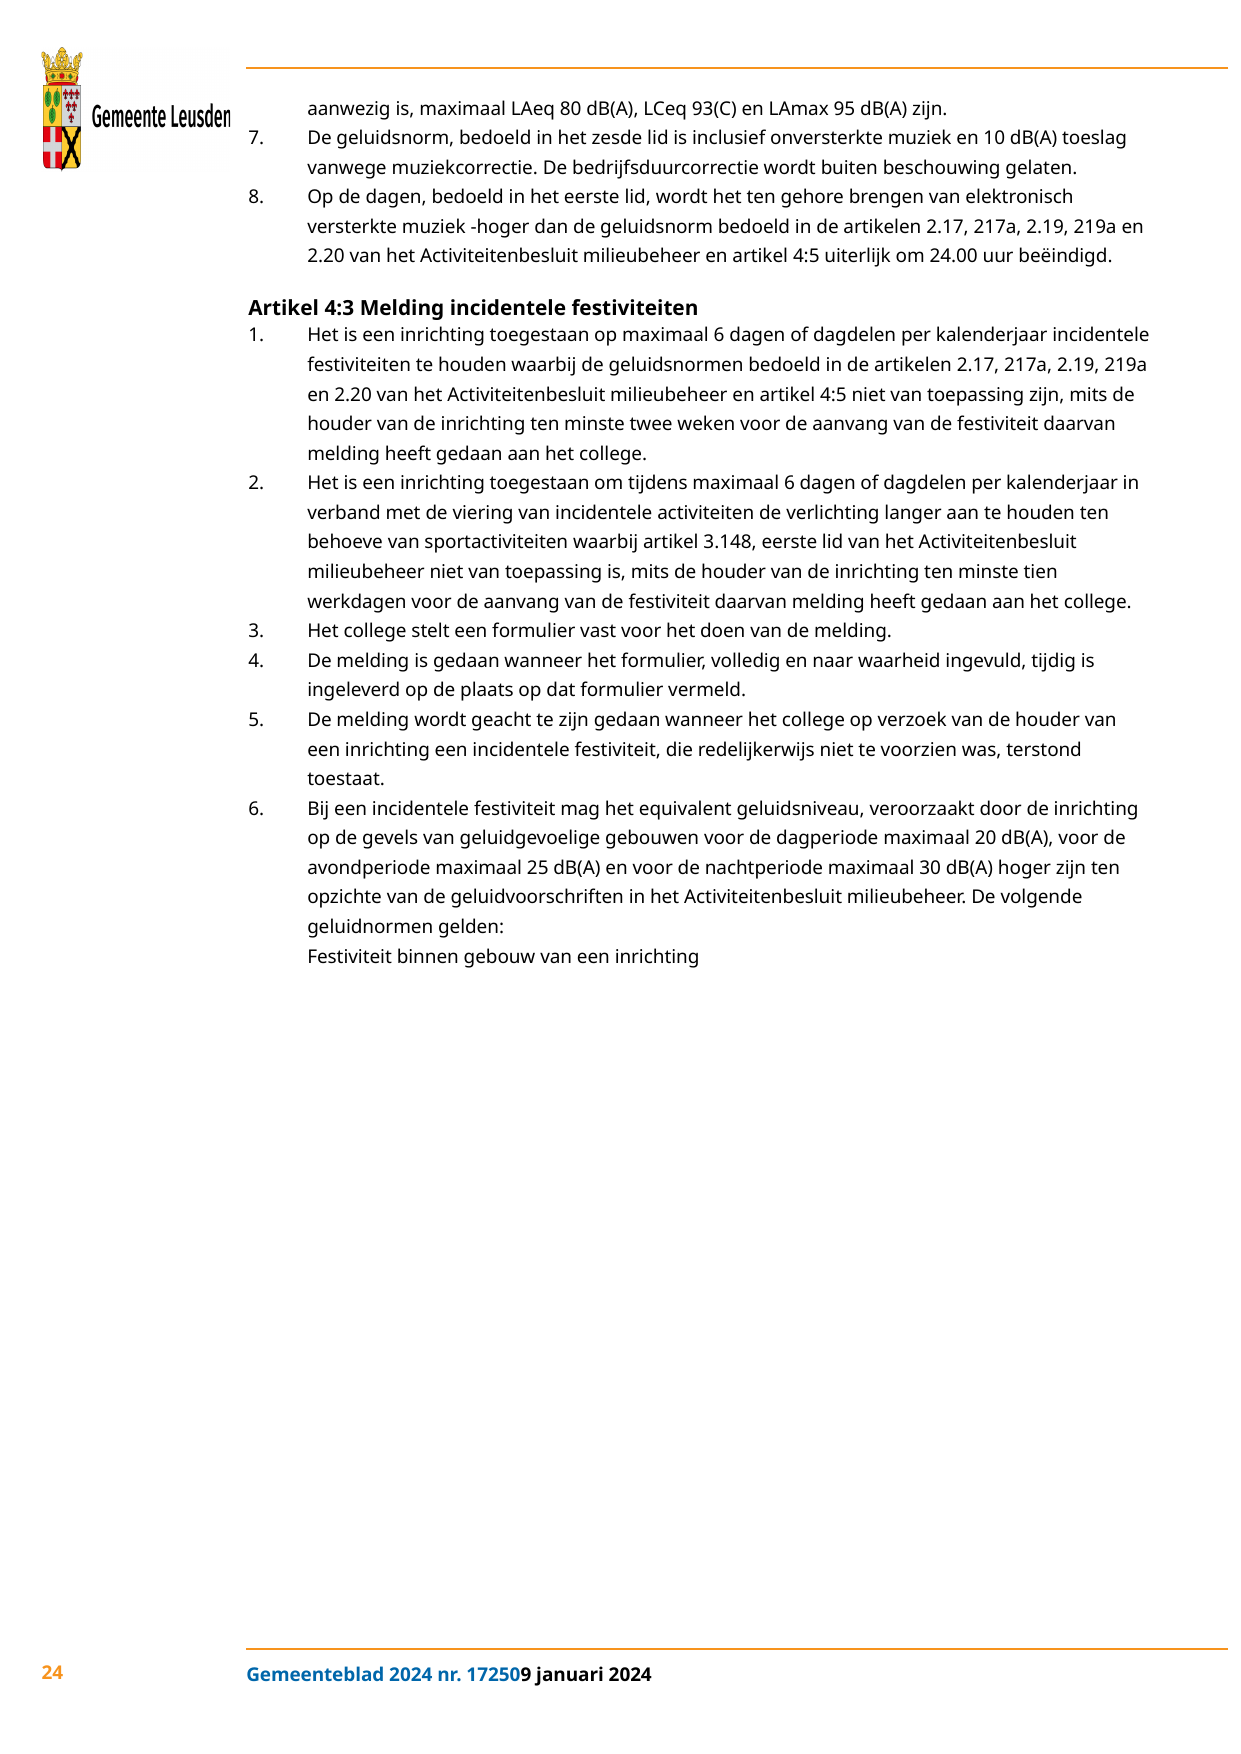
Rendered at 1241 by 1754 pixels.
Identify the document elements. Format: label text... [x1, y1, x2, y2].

list De melding wordt geacht te zijn gedaan wanneer het college op verzoek van de houder van een inrichting een incidentele festiviteit, die redelijkerwijs niet te voorzien was, terstond toestaat. [248, 706, 1152, 791]
list Op de dagen, bedoeld in het eerste lid, wordt het ten gehore brengen van elektronisch versterkte muziek -hoger dan de geluidsnorm bedoeld in de artikelen 2.17, 217a, 2.19, 219a en 2.20 van het Activiteitenbesluit milieubeheer en artikel 4:5 uiterlijk om 24.00 uur beëindigd. [248, 183, 1152, 268]
text Artikel 4:3 Melding incidentele festiviteiten [248, 293, 1152, 322]
list Festiviteit binnen gebouw van een inrichting [248, 943, 1152, 968]
list Het is een inrichting toegestaan op maximaal 6 dagen of dagdelen per kalenderjaar incidentele festiviteiten te houden waarbij de geluidsnormen bedoeld in de artikelen 2.17, 217a, 2.19, 219a en 2.20 van het Activiteitenbesluit milieubeheer en artikel 4:5 niet van toepassing zijn, mits de houder van de inrichting ten minste twee weken voor de aanvang van de festiviteit daarvan melding heeft gedaan aan het college. [248, 322, 1152, 466]
list De melding is gedaan wanneer het formulier, volledig en naar waarheid ingevuld, tijdig is ingeleverd op de plaats op dat formulier vermeld. [248, 647, 1152, 702]
list aanwezig is, maximaal LAeq 80 dB(A), LCeq 93(C) en LAmax 95 dB(A) zijn. [248, 95, 1152, 121]
list Het college stelt een formulier vast voor het doen van de melding. [248, 617, 1152, 643]
picture [41, 47, 231, 172]
list De geluidsnorm, bedoeld in het zesde lid is inclusief onversterkte muziek en 10 dB(A) toeslag vanwege muziekcorrectie. De bedrijfsduurcorrectie wordt buiten beschouwing gelaten. [248, 124, 1152, 180]
list Bij een incidentele festiviteit mag het equivalent geluidsniveau, veroorzaakt door de inrichting op de gevels van geluidgevoelige gebouwen voor de dagperiode maximaal 20 dB(A), voor de avondperiode maximaal 25 dB(A) en voor de nachtperiode maximaal 30 dB(A) hoger zijn ten opzichte van de geluidvoorschriften in het Activiteitenbesluit milieubeheer. De volgende geluidnormen gelden: [248, 795, 1152, 939]
list Het is een inrichting toegestaan om tijdens maximaal 6 dagen of dagdelen per kalenderjaar in verband met de viering van incidentele activiteiten de verlichting langer aan te houden ten behoeve van sportactiviteiten waarbij artikel 3.148, eerste lid van het Activiteitenbesluit milieubeheer niet van toepassing is, mits de houder van de inrichting ten minste tien werkdagen voor de aanvang van de festiviteit daarvan melding heeft gedaan aan het college. [248, 469, 1152, 613]
